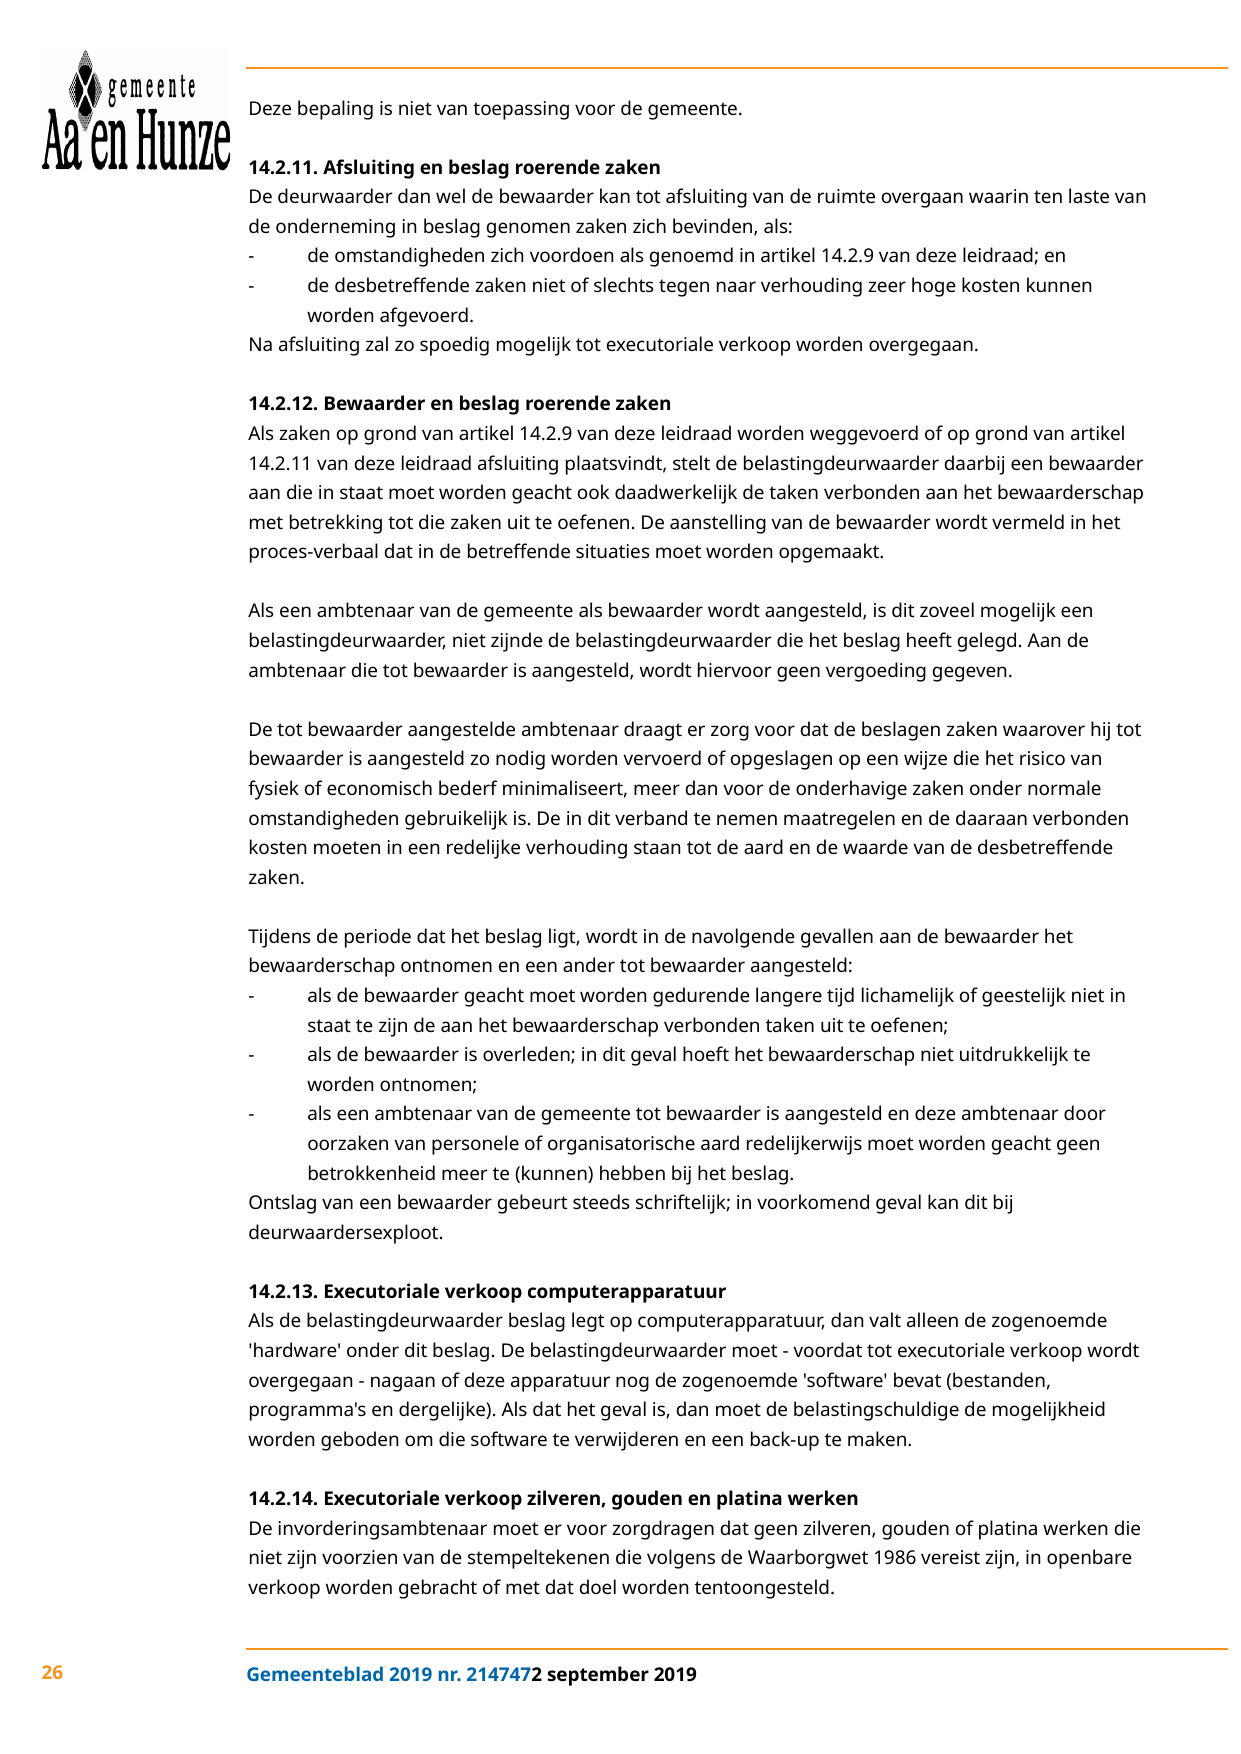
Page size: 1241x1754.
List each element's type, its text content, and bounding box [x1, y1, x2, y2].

text Als zaken op grond van artikel 14.2.9 van deze leidraad worden weggevoerd of op grond van artikel 14.2.11 van deze leidraad afsluiting plaatsvindt, stelt de belastingdeurwaarder daarbij een bewaarder aan die in staat moet worden geacht ook daadwerkelijk de taken verbonden aan het bewaarderschap met betrekking tot die zaken uit te oefenen. De aanstelling van de bewaarder wordt vermeld in het proces-verbaal dat in de betreffende situaties moet worden opgemaakt. [248, 420, 1152, 564]
list de desbetreffende zaken niet of slechts tegen naar verhouding zeer hoge kosten kunnen worden afgevoerd. [248, 272, 1152, 328]
text 14.2.11. Afsluiting en beslag roerende zaken [248, 154, 1152, 180]
text 14.2.12. Bewaarder en beslag roerende zaken [248, 391, 1152, 416]
picture [41, 47, 231, 172]
text De invorderingsambtenaar moet er voor zorgdragen dat geen zilveren, gouden of platina werken die niet zijn voorzien van de stempeltekenen die volgens de Waarborgwet 1986 vereist zijn, in openbare verkoop worden gebracht of met dat doel worden tentoongesteld. [248, 1515, 1152, 1600]
list de omstandigheden zich voordoen als genoemd in artikel 14.2.9 van deze leidraad; en [248, 243, 1152, 268]
text Tijdens de periode dat het beslag ligt, wordt in de navolgende gevallen aan de bewaarder het bewaarderschap ontnomen en een ander tot bewaarder aangesteld: [248, 923, 1152, 978]
list als de bewaarder is overleden; in dit geval hoeft het bewaarderschap niet uitdrukkelijk te worden ontnomen; [248, 1041, 1152, 1097]
text 14.2.13. Executoriale verkoop computerapparatuur [248, 1278, 1152, 1304]
text 14.2.14. Executoriale verkoop zilveren, gouden en platina werken [248, 1485, 1152, 1511]
text Als de belastingdeurwaarder beslag legt op computerapparatuur, dan valt alleen de zogenoemde 'hardware' onder dit beslag. De belastingdeurwaarder moet - voordat tot executoriale verkoop wordt overgegaan - nagaan of deze apparatuur nog de zogenoemde 'software' bevat (bestanden, programma's en dergelijke). Als dat het geval is, dan moet de belastingschuldige de mogelijkheid worden geboden om die software te verwijderen en een back-up te maken. [248, 1308, 1152, 1452]
text Deze bepaling is niet van toepassing voor de gemeente. [248, 95, 1152, 121]
text Ontslag van een bewaarder gebeurt steeds schriftelijk; in voorkomend geval kan dit bij deurwaardersexploot. [248, 1189, 1152, 1245]
text Als een ambtenaar van de gemeente als bewaarder wordt aangesteld, is dit zoveel mogelijk een belastingdeurwaarder, niet zijnde de belastingdeurwaarder die het beslag heeft gelegd. Aan de ambtenaar die tot bewaarder is aangesteld, wordt hiervoor geen vergoeding gegeven. [248, 598, 1152, 683]
text Na afsluiting zal zo spoedig mogelijk tot executoriale verkoop worden overgegaan. [248, 331, 1152, 357]
list als de bewaarder geacht moet worden gedurende langere tijd lichamelijk of geestelijk niet in staat te zijn de aan het bewaarderschap verbonden taken uit te oefenen; [248, 982, 1152, 1038]
list als een ambtenaar van de gemeente tot bewaarder is aangesteld en deze ambtenaar door oorzaken van personele of organisatorische aard redelijkerwijs moet worden geacht geen betrokkenheid meer te (kunnen) hebben bij het beslag. [248, 1101, 1152, 1186]
text De tot bewaarder aangestelde ambtenaar draagt er zorg voor dat de beslagen zaken waarover hij tot bewaarder is aangesteld zo nodig worden vervoerd of opgeslagen op een wijze die het risico van fysiek of economisch bederf minimaliseert, meer dan voor de onderhavige zaken onder normale omstandigheden gebruikelijk is. De in dit verband te nemen maatregelen en de daaraan verbonden kosten moeten in een redelijke verhouding staan tot de aard en de waarde van de desbetreffende zaken. [248, 716, 1152, 890]
text De deurwaarder dan wel de bewaarder kan tot afsluiting van de ruimte overgaan waarin ten laste van de onderneming in beslag genomen zaken zich bevinden, als: [248, 183, 1152, 239]
